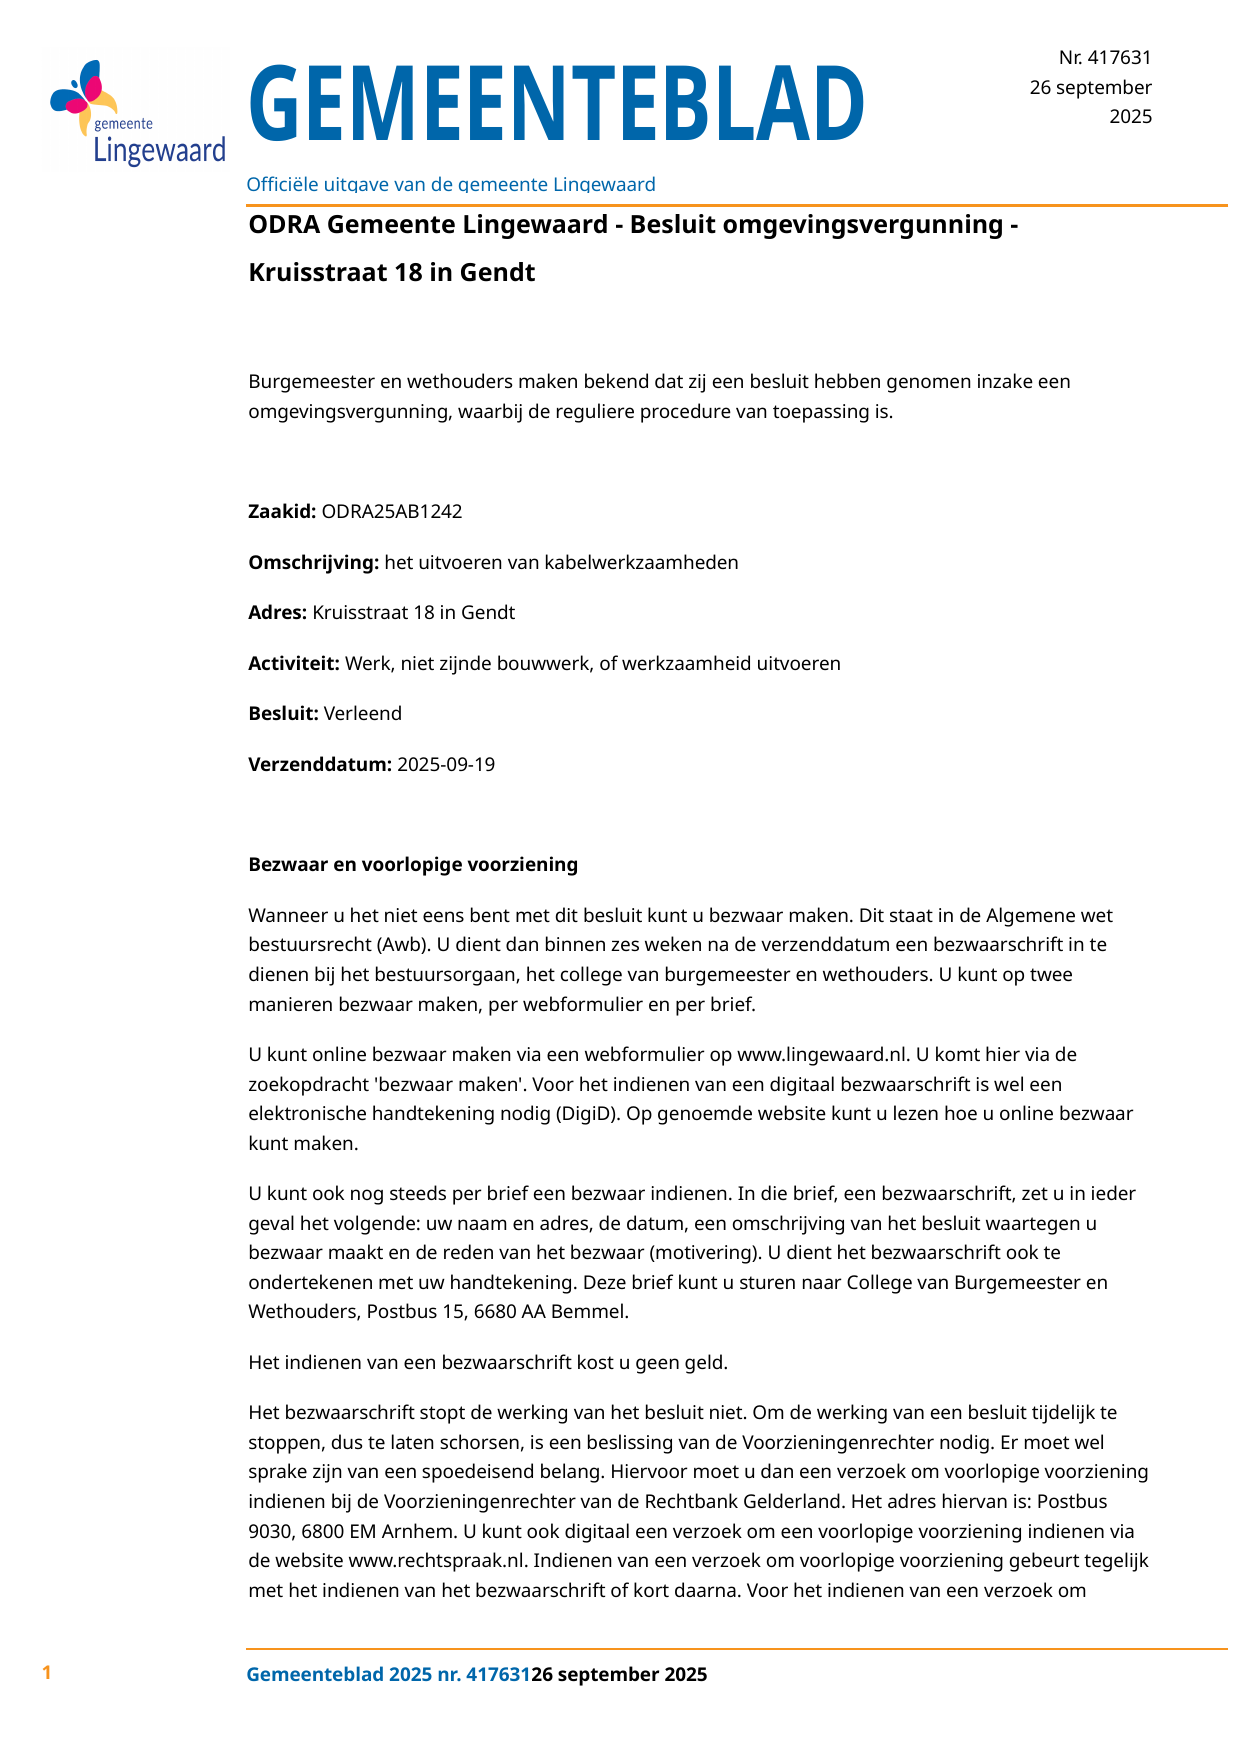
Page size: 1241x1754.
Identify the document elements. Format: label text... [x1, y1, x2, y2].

text Wanneer u het niet eens bent met dit besluit kunt u bezwaar maken. Dit staat in de Algemene wet bestuursrecht (Awb). U dient dan binnen zes weken na de verzenddatum een bezwaarschrift in te dienen bij het bestuursorgaan, het college van burgemeester en wethouders. U kunt op twee manieren bezwaar maken, per webformulier en per brief. [248, 902, 1152, 1017]
text ODRA Gemeente Lingewaard - Besluit omgevingsvergunning - Kruisstraat 18 in Gendt [248, 207, 1152, 288]
text Burgemeester en wethouders maken bekend dat zij een besluit hebben genomen inzake een omgevingsvergunning, waarbij de reguliere procedure van toepassing is. [248, 368, 1152, 424]
text Adres: Kruisstraat 18 in Gendt [248, 599, 1152, 625]
text Verzenddatum: 2025-09-19 [248, 751, 1152, 777]
text U kunt ook nog steeds per brief een bezwaar indienen. In die brief, een bezwaarschrift, zet u in ieder geval het volgende: uw naam en adres, de datum, een omschrijving van het besluit waartegen u bezwaar maakt en de reden van het bezwaar (motivering). U dient het bezwaarschrift ook te ondertekenen met uw handtekening. Deze brief kunt u sturen naar College van Burgemeester en Wethouders, Postbus 15, 6680 AA Bemmel. [248, 1180, 1152, 1324]
text Besluit: Verleend [248, 700, 1152, 726]
text Activiteit: Werk, niet zijnde bouwwerk, of werkzaamheid uitvoeren [248, 650, 1152, 676]
text Bezwaar en voorlopige voorziening [248, 852, 1152, 877]
text Het indienen van een bezwaarschrift kost u geen geld. [248, 1349, 1152, 1375]
text Zaakid: ODRA25AB1242 [248, 499, 1152, 524]
text U kunt online bezwaar maken via een webformulier op www.lingewaard.nl. U komt hier via de zoekopdracht 'bezwaar maken'. Voor het indienen van een digitaal bezwaarschrift is wel een elektronische handtekening nodig (DigiD). Op genoemde website kunt u lezen hoe u online bezwaar kunt maken. [248, 1041, 1152, 1156]
picture [41, 47, 231, 172]
text Het bezwaarschrift stopt de werking van het besluit niet. Om de werking van een besluit tijdelijk te stoppen, dus te laten schorsen, is een beslissing van de Voorzieningenrechter nodig. Er moet wel sprake zijn van een spoedeisend belang. Hiervoor moet u dan een verzoek om voorlopige voorziening indienen bij de Voorzieningenrechter van de Rechtbank Gelderland. Het adres hiervan is: Postbus 9030, 6800 EM Arnhem. U kunt ook digitaal een verzoek om een voorlopige voorziening indienen via de website www.rechtspraak.nl. Indienen van een verzoek om voorlopige voorziening gebeurt tegelijk met het indienen van het bezwaarschrift of kort daarna. Voor het indienen van een verzoek om [248, 1399, 1152, 1603]
text Omschrijving: het uitvoeren van kabelwerkzaamheden [248, 549, 1152, 575]
